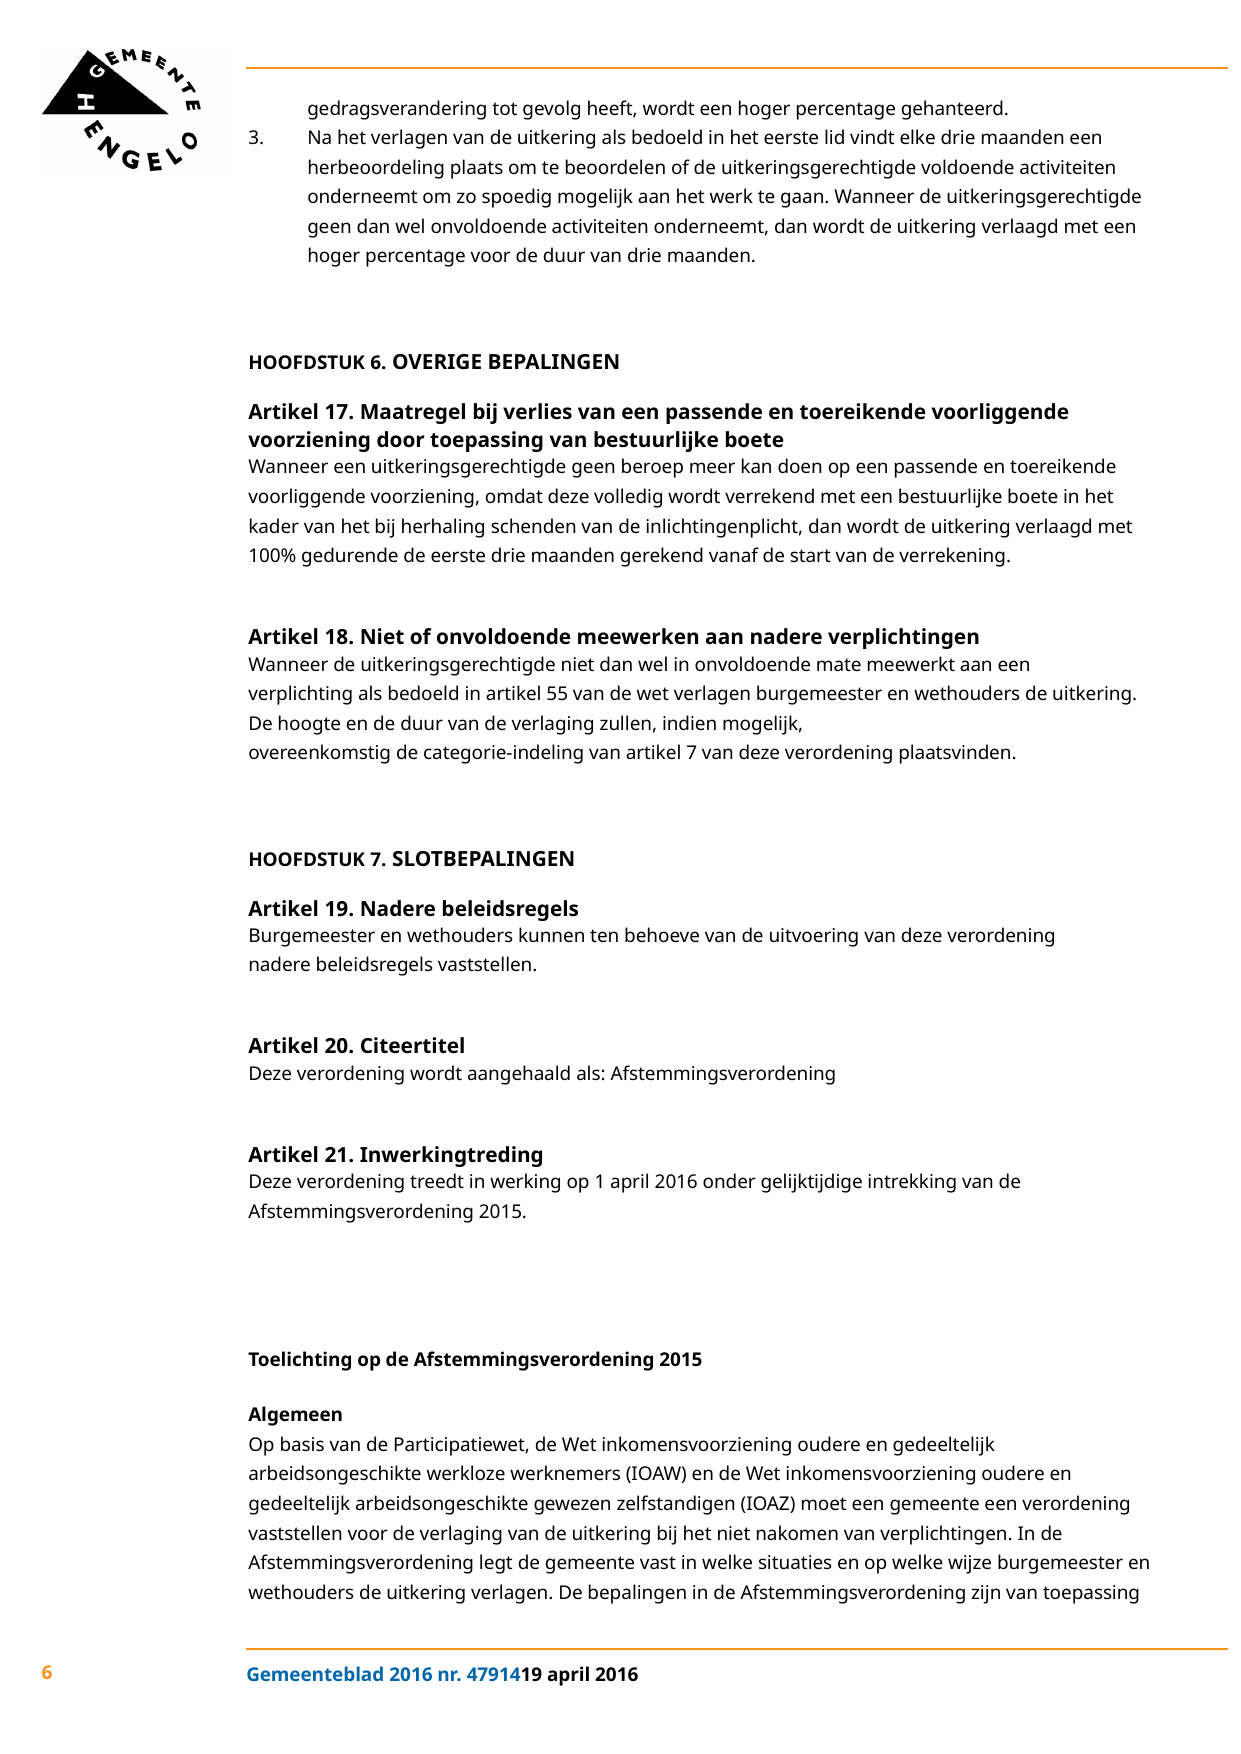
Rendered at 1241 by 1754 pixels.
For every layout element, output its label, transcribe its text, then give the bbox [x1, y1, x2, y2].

text Artikel 19. Nadere beleidsregels [248, 894, 1152, 922]
picture [41, 47, 231, 172]
text Artikel 20. Citeertitel [248, 1032, 1152, 1060]
text nadere beleidsregels vaststellen. [248, 952, 1152, 977]
text Artikel 21. Inwerkingtreding [248, 1140, 1152, 1168]
text Toelichting op de Afstemmingsverordening 2015 [248, 1346, 1152, 1372]
text Burgemeester en wethouders kunnen ten behoeve van de uitvoering van deze verordening [248, 922, 1152, 948]
text Deze verordening treedt in werking op 1 april 2016 onder gelijktijdige intrekking van de Afstemmingsverordening 2015. [248, 1168, 1152, 1224]
text HOOFDSTUK 6. OVERIGE BEPALINGEN [248, 347, 1152, 376]
text Wanneer de uitkeringsgerechtigde niet dan wel in onvoldoende mate meewerkt aan een [248, 651, 1152, 677]
text Deze verordening wordt aangehaald als: Afstemmingsverordening [248, 1060, 1152, 1086]
text overeenkomstig de categorie-indeling van artikel 7 van deze verordening plaatsvinden. [248, 739, 1152, 765]
list Na het verlagen van de uitkering als bedoeld in het eerste lid vindt elke drie maanden een herbeoordeling plaats om te beoordelen of de uitkeringsgerechtigde voldoende activiteiten onderneemt om zo spoedig mogelijk aan het werk te gaan. Wanneer de uitkeringsgerechtigde geen dan wel onvoldoende activiteiten onderneemt, dan wordt de uitkering verlaagd met een hoger percentage voor de duur van drie maanden. [248, 124, 1152, 268]
text Algemeen [248, 1401, 1152, 1427]
text verplichting als bedoeld in artikel 55 van de wet verlagen burgemeester en wethouders de uitkering. De hoogte en de duur van de verlaging zullen, indien mogelijk, [248, 680, 1152, 736]
text Artikel 17. Maatregel bij verlies van een passende en toereikende voorliggende voorziening door toepassing van bestuurlijke boete [248, 397, 1152, 454]
text Op basis van de Participatiewet, de Wet inkomensvoorziening oudere en gedeeltelijk arbeidsongeschikte werkloze werknemers (IOAW) en de Wet inkomensvoorziening oudere en gedeeltelijk arbeidsongeschikte gewezen zelfstandigen (IOAZ) moet een gemeente een verordening vaststellen voor de verlaging van de uitkering bij het niet nakomen van verplichtingen. In de Afstemmingsverordening legt de gemeente vast in welke situaties en op welke wijze burgemeester en wethouders de uitkering verlagen. De bepalingen in de Afstemmingsverordening zijn van toepassing [248, 1431, 1152, 1604]
text Wanneer een uitkeringsgerechtigde geen beroep meer kan doen op een passende en toereikende voorliggende voorziening, omdat deze volledig wordt verrekend met een bestuurlijke boete in het kader van het bij herhaling schenden van de inlichtingenplicht, dan wordt de uitkering verlaagd met 100% gedurende de eerste drie maanden gerekend vanaf de start van de verrekening. [248, 454, 1152, 568]
list gedragsverandering tot gevolg heeft, wordt een hoger percentage gehanteerd. [248, 95, 1152, 121]
text HOOFDSTUK 7. SLOTBEPALINGEN [248, 844, 1152, 873]
text Artikel 18. Niet of onvoldoende meewerken aan nadere verplichtingen [248, 622, 1152, 651]
